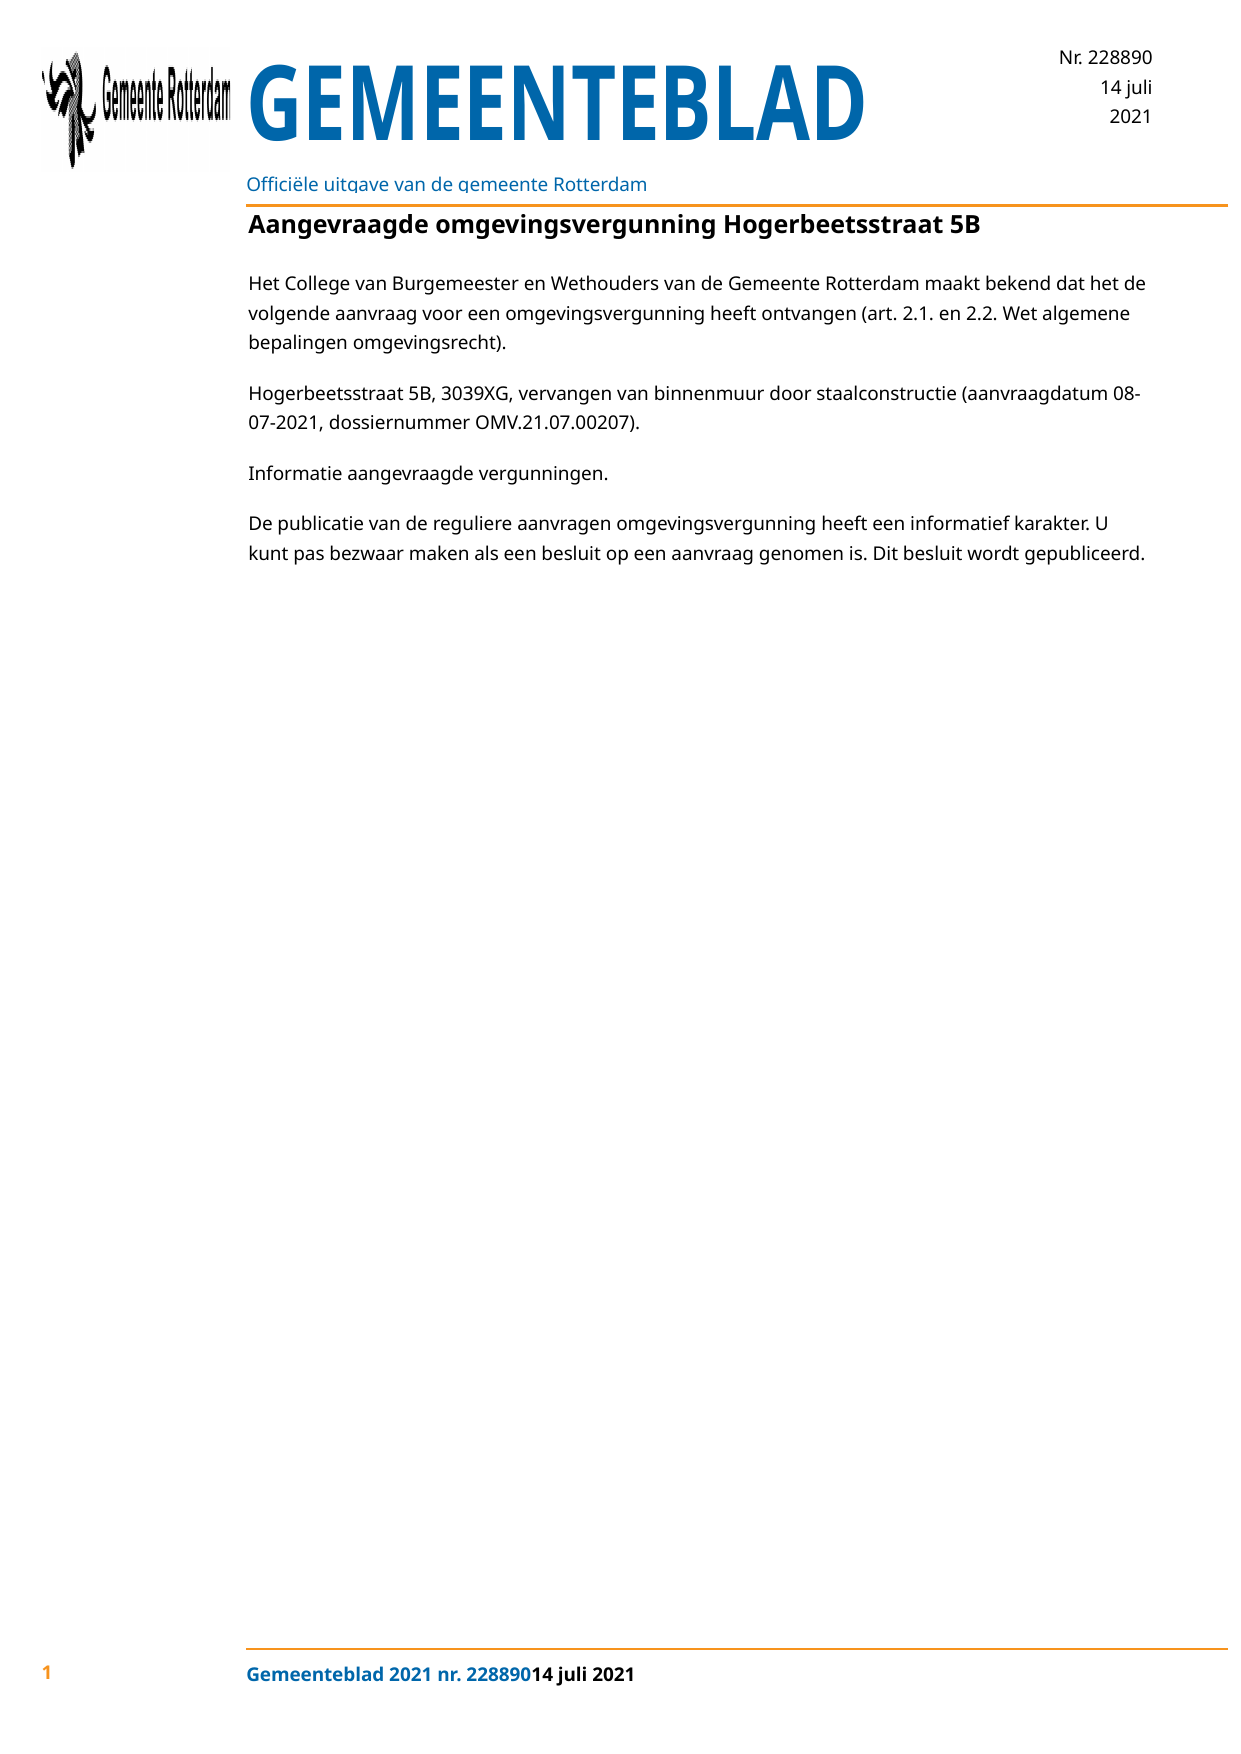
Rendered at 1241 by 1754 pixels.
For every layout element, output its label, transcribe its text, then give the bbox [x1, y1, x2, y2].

text Hogerbeetsstraat 5B, 3039XG, vervangen van binnenmuur door staalconstructie (aanvraagdatum 08-07-2021, dossiernummer OMV.21.07.00207). [248, 380, 1152, 435]
text Aangevraagde omgevingsvergunning Hogerbeetsstraat 5B [248, 207, 1152, 241]
text De publicatie van de reguliere aanvragen omgevingsvergunning heeft een informatief karakter. U kunt pas bezwaar maken als een besluit op een aanvraag genomen is. Dit besluit wordt gepubliceerd. [248, 510, 1152, 566]
text Het College van Burgemeester en Wethouders van de Gemeente Rotterdam maakt bekend dat het de volgende aanvraag voor een omgevingsvergunning heeft ontvangen (art. 2.1. en 2.2. Wet algemene bepalingen omgevingsrecht). [248, 270, 1152, 355]
picture [41, 47, 231, 172]
text Informatie aangevraagde vergunningen. [248, 460, 1152, 486]
